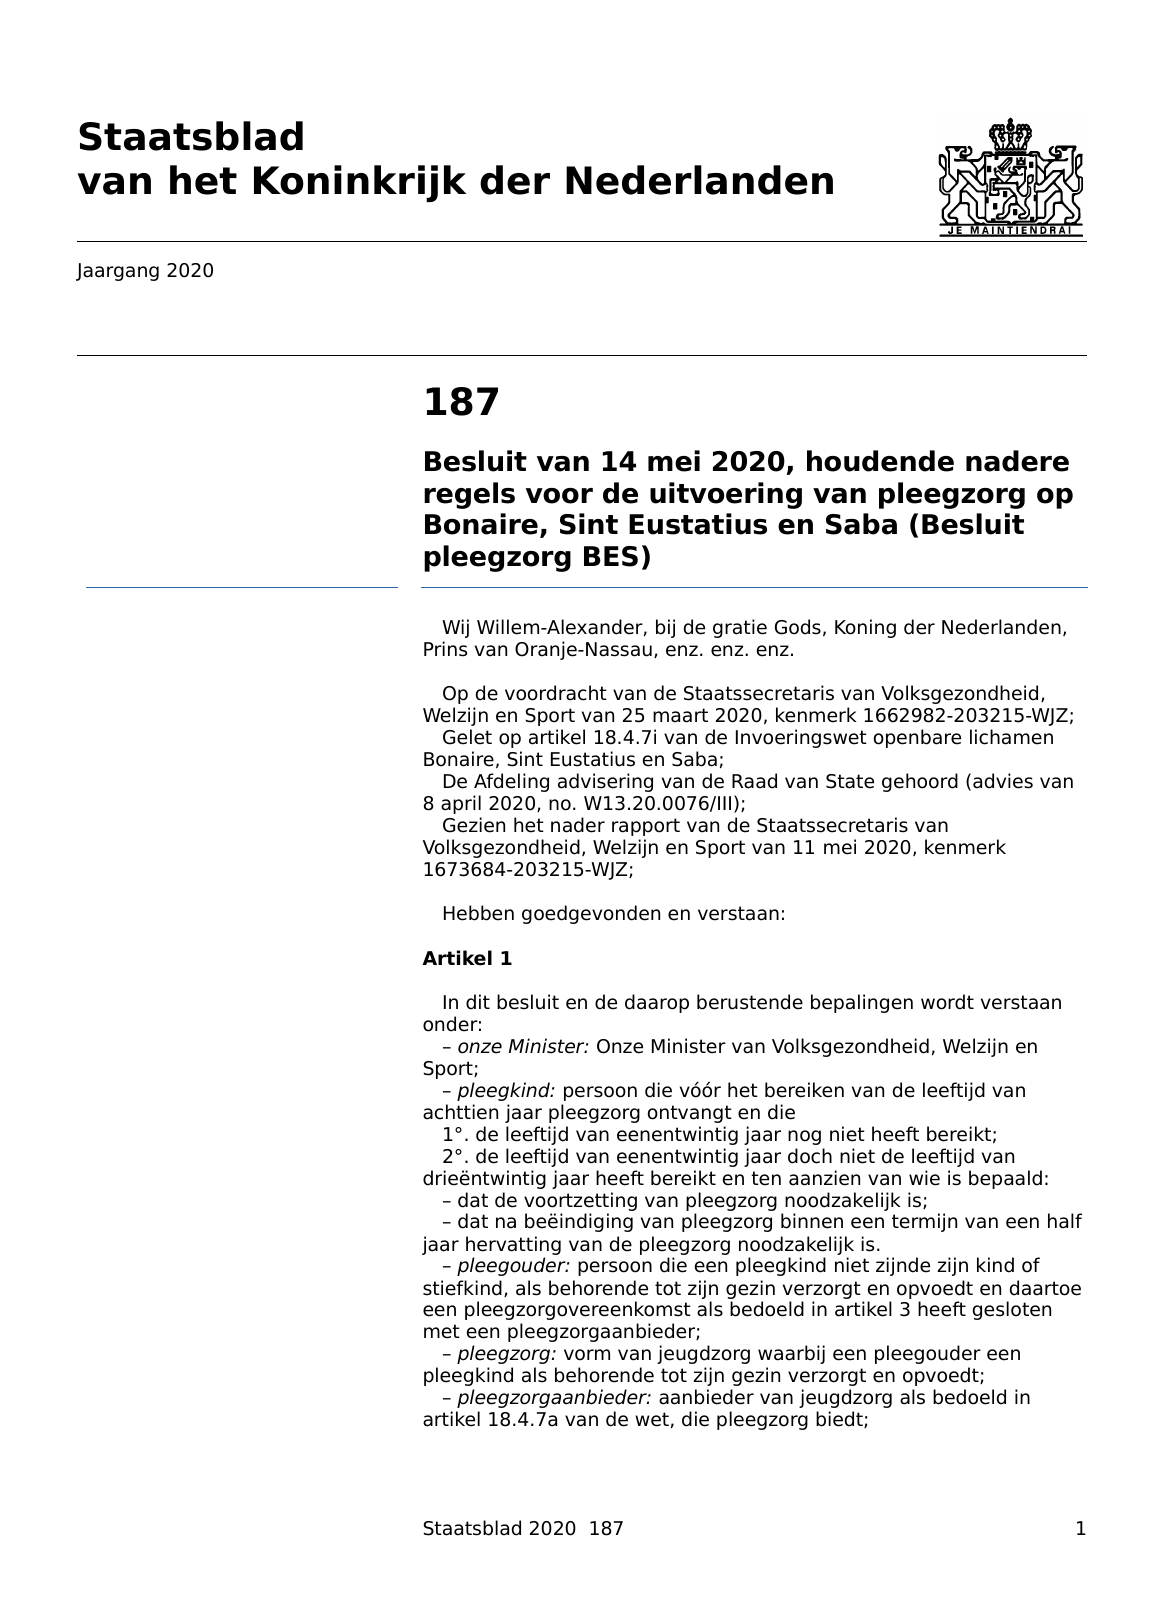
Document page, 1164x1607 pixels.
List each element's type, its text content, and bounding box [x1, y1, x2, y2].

text – onze Minister: Onze Minister van Volksgezondheid, Welzijn en Sport; [422, 1036, 1087, 1079]
text Gezien het nader rapport van de Staatssecretaris van Volksgezondheid, Welzijn en Sport van 11 mei 2020, kenmerk 1673684-203215-WJZ; [422, 815, 1087, 881]
text – pleegouder: persoon die een pleegkind niet zijnde zijn kind of stiefkind, als behorende tot zijn gezin verzorgt en opvoedt en daartoe een pleegzorgovereenkomst als bedoeld in artikel 3 heeft gesloten met een pleegzorgaanbieder; [422, 1255, 1087, 1343]
table_header Staatsblad van het Koninkrijk der Nederlanden [77, 100, 886, 241]
text In dit besluit en de daarop berustende bepalingen wordt verstaan onder: [422, 992, 1087, 1036]
text Besluit van 14 mei 2020, houdende nadere regels voor de uitvoering van pleegzorg op Bonaire, Sint Eustatius en Saba (Besluit pleegzorg BES) [422, 447, 1087, 573]
text De Afdeling advisering van de Raad van State gehoord (advies van 8 april 2020, no. W13.20.0076/III); [422, 771, 1087, 815]
table_header [886, 100, 1087, 241]
text – pleegzorgaanbieder: aanbieder van jeugdzorg als bedoeld in artikel 18.4.7a van de wet, die pleegzorg biedt; [422, 1387, 1087, 1431]
text – pleegkind: persoon die vóór het bereiken van de leeftijd van achttien jaar pleegzorg ontvangt en die [422, 1079, 1087, 1123]
picture [936, 115, 1087, 240]
text – pleegzorg: vorm van jeugdzorg waarbij een pleegouder een pleegkind als behorende tot zijn gezin verzorgt en opvoedt; [422, 1343, 1087, 1387]
text 1°. de leeftijd van eenentwintig jaar nog niet heeft bereikt; [422, 1123, 1087, 1146]
text Op de voordracht van de Staatssecretaris van Volksgezondheid, Welzijn en Sport van 25 maart 2020, kenmerk 1662982-203215-WJZ; [422, 683, 1087, 727]
text Gelet op artikel 18.4.7i van de Invoeringswet openbare lichamen Bonaire, Sint Eustatius en Saba; [422, 727, 1087, 771]
text Wij Willem-Alexander, bij de gratie Gods, Koning der Nederlanden, Prins van Oranje-Nassau, enz. enz. enz. [422, 617, 1087, 661]
text Hebben goedgevonden en verstaan: [422, 903, 1087, 925]
text 2°. de leeftijd van eenentwintig jaar doch niet de leeftijd van drieëntwintig jaar heeft bereikt en ten aanzien van wie is bepaald: [422, 1146, 1087, 1189]
table_cell Jaargang 2020 [77, 242, 1087, 355]
text – dat na beëindiging van pleegzorg binnen een termijn van een half jaar hervatting van de pleegzorg noodzakelijk is. [422, 1211, 1087, 1255]
subtitle 187 [422, 381, 1087, 424]
subtitle Artikel 1 [422, 947, 1087, 969]
text – dat de voortzetting van pleegzorg noodzakelijk is; [422, 1189, 1087, 1211]
